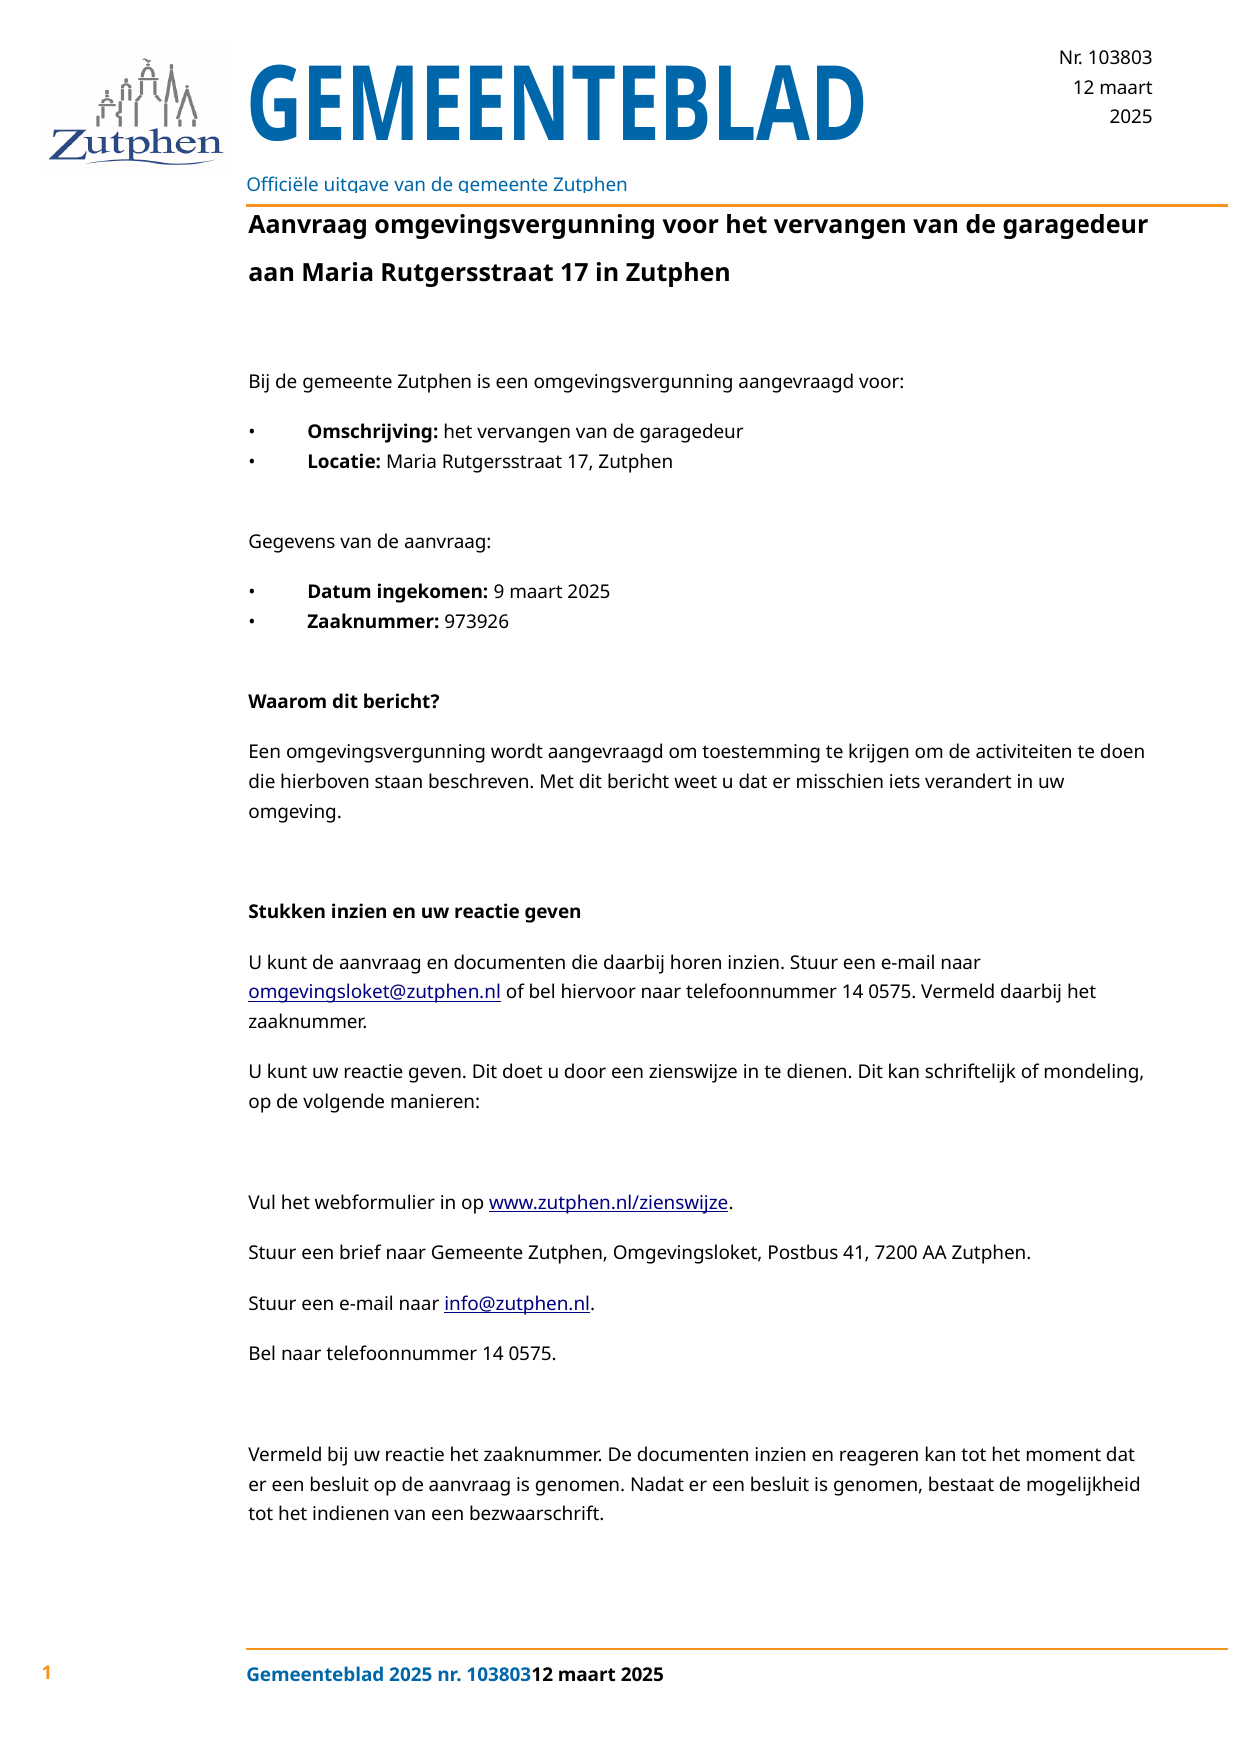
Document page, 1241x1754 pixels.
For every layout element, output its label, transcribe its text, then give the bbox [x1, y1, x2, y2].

list Locatie: Maria Rutgersstraat 17, Zutphen [248, 448, 1152, 474]
text U kunt uw reactie geven. Dit doet u door een zienswijze in te dienen. Dit kan schriftelijk of mondeling, op de volgende manieren: [248, 1059, 1152, 1114]
text Gegevens van de aanvraag: [248, 528, 1152, 554]
text Vul het webformulier in op www.zutphen.nl/zienswijze. [248, 1189, 1152, 1215]
text Bel naar telefoonnummer 14 0575. [248, 1340, 1152, 1366]
text Aanvraag omgevingsvergunning voor het vervangen van de garagedeur aan Maria Rutgersstraat 17 in Zutphen [248, 207, 1152, 288]
list Datum ingekomen: 9 maart 2025 [248, 579, 1152, 604]
text Vermeld bij uw reactie het zaaknummer. De documenten inzien en reageren kan tot het moment dat er een besluit op de aanvraag is genomen. Nadat er een besluit is genomen, bestaat de mogelijkheid tot het indienen van een bezwaarschrift. [248, 1441, 1152, 1526]
text Bij de gemeente Zutphen is een omgevingsvergunning aangevraagd voor: [248, 368, 1152, 394]
list Zaaknummer: 973926 [248, 608, 1152, 634]
text Stuur een e-mail naar info@zutphen.nl. [248, 1290, 1152, 1316]
picture [41, 47, 231, 172]
text Stuur een brief naar Gemeente Zutphen, Omgevingsloket, Postbus 41, 7200 AA Zutphen. [248, 1239, 1152, 1265]
list Omschrijving: het vervangen van de garagedeur [248, 419, 1152, 444]
text Waarom dit bericht? [248, 688, 1152, 714]
text Stukken inzien en uw reactie geven [248, 899, 1152, 924]
text Een omgevingsvergunning wordt aangevraagd om toestemming te krijgen om de activiteiten te doen die hierboven staan beschreven. Met dit bericht weet u dat er misschien iets verandert in uw omgeving. [248, 739, 1152, 824]
text U kunt de aanvraag en documenten die daarbij horen inzien. Stuur een e-mail naar omgevingsloket@zutphen.nl of bel hiervoor naar telefoonnummer 14 0575. Vermeld daarbij het zaaknummer. [248, 949, 1152, 1034]
